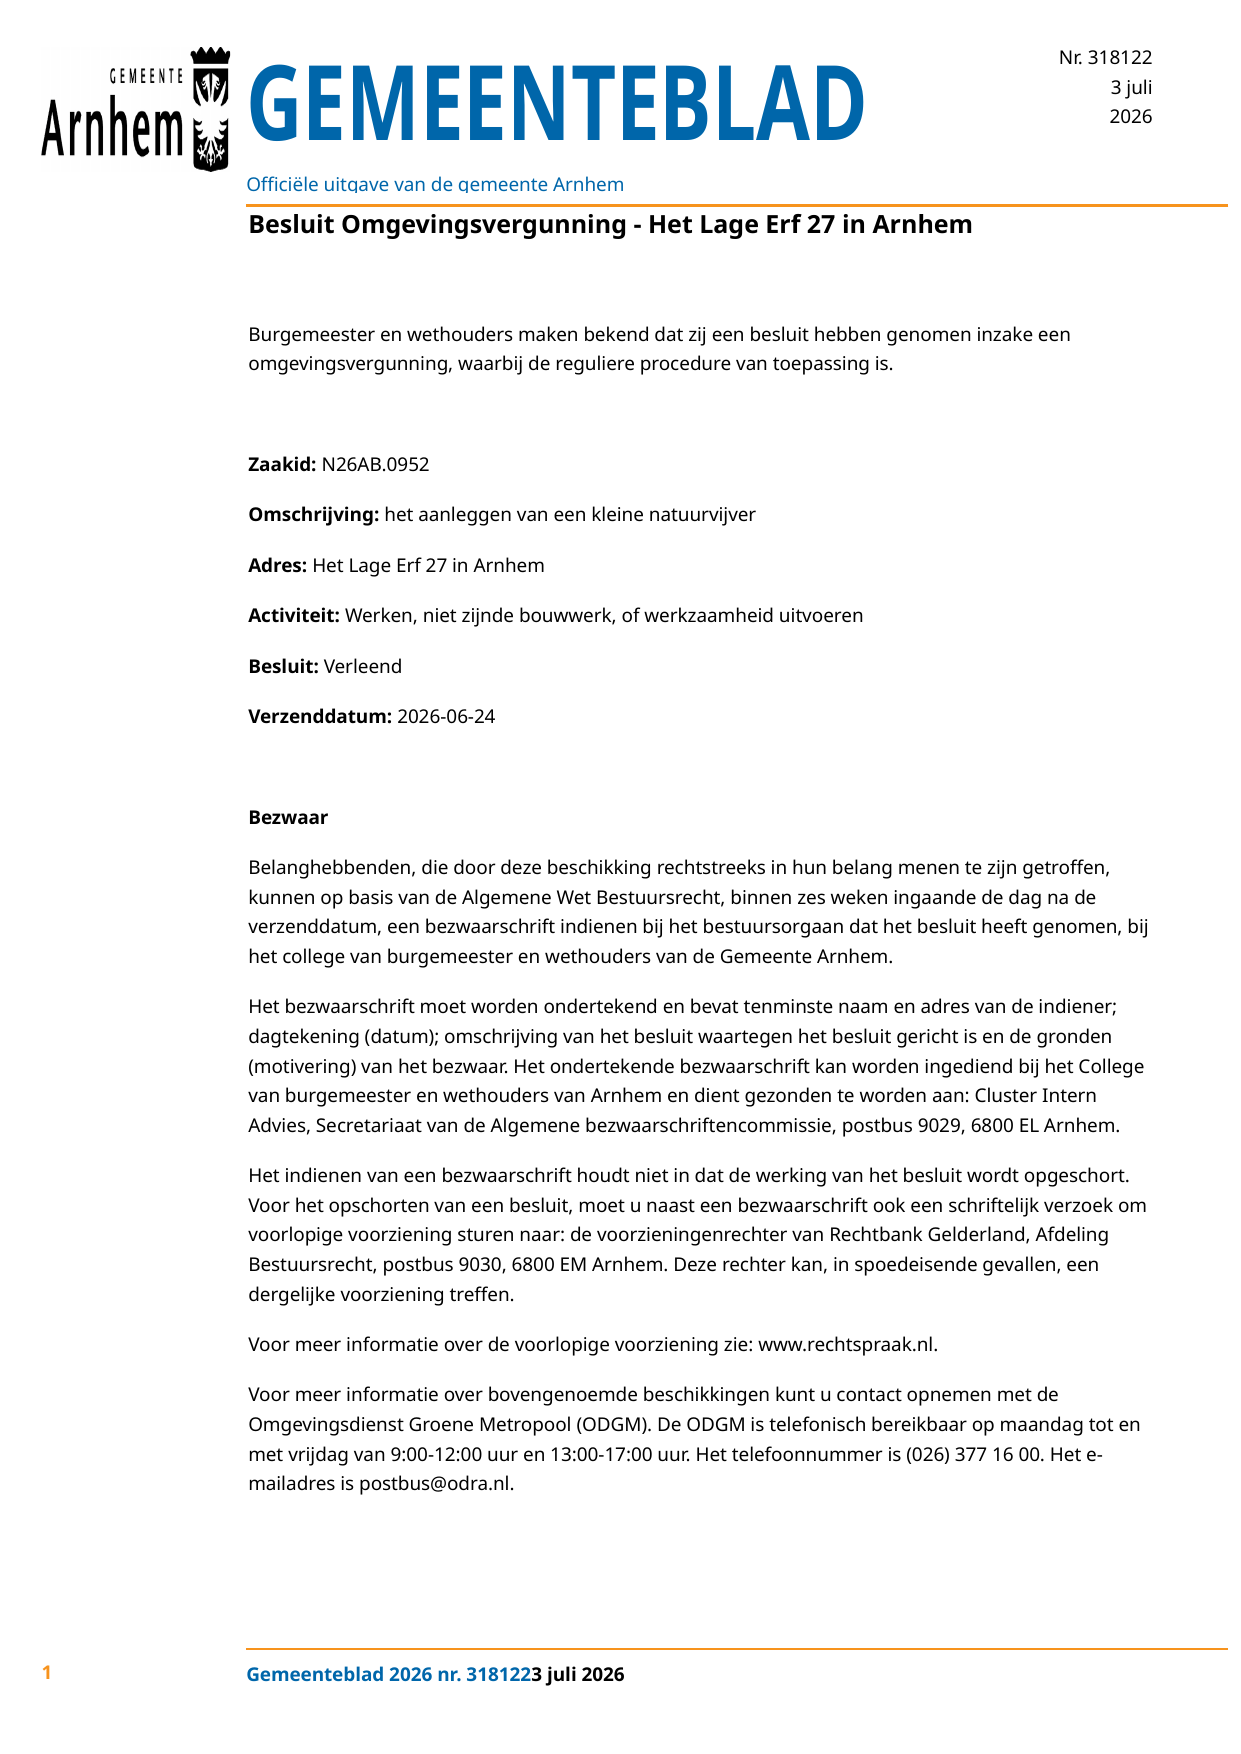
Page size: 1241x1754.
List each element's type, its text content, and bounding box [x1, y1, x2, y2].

text Belanghebbenden, die door deze beschikking rechtstreeks in hun belang menen te zijn getroffen, kunnen op basis van de Algemene Wet Bestuursrecht, binnen zes weken ingaande de dag na de verzenddatum, een bezwaarschrift indienen bij het bestuursorgaan dat het besluit heeft genomen, bij het college van burgemeester en wethouders van de Gemeente Arnhem. [248, 854, 1152, 969]
text Omschrijving: het aanleggen van een kleine natuurvijver [248, 502, 1152, 527]
text Zaakid: N26AB.0952 [248, 451, 1152, 477]
text Het indienen van een bezwaarschrift houdt niet in dat de werking van het besluit wordt opgeschort. Voor het opschorten van een besluit, moet u naast een bezwaarschrift ook een schriftelijk verzoek om voorlopige voorziening sturen naar: de voorzieningenrechter van Rechtbank Gelderland, Afdeling Bestuursrecht, postbus 9030, 6800 EM Arnhem. Deze rechter kan, in spoedeisende gevallen, een dergelijke voorziening treffen. [248, 1162, 1152, 1306]
text Besluit Omgevingsvergunning - Het Lage Erf 27 in Arnhem [248, 207, 1152, 241]
text Voor meer informatie over bovengenoemde beschikkingen kunt u contact opnemen met de Omgevingsdienst Groene Metropool (ODGM). De ODGM is telefonisch bereikbaar op maandag tot en met vrijdag van 9:00-12:00 uur en 13:00-17:00 uur. Het telefoonnummer is (026) 377 16 00. Het e-mailadres is postbus@odra.nl. [248, 1382, 1152, 1496]
text Het bezwaarschrift moet worden ondertekend en bevat tenminste naam en adres van de indiener; dagtekening (datum); omschrijving van het besluit waartegen het besluit gericht is en de gronden (motivering) van het bezwaar. Het ondertekende bezwaarschrift kan worden ingediend bij het College van burgemeester en wethouders van Arnhem en dient gezonden te worden aan: Cluster Intern Advies, Secretariaat van de Algemene bezwaarschriftencommissie, postbus 9029, 6800 EL Arnhem. [248, 994, 1152, 1138]
text Besluit: Verleend [248, 653, 1152, 678]
text Burgemeester en wethouders maken bekend dat zij een besluit hebben genomen inzake een omgevingsvergunning, waarbij de reguliere procedure van toepassing is. [248, 321, 1152, 376]
text Activiteit: Werken, niet zijnde bouwwerk, of werkzaamheid uitvoeren [248, 602, 1152, 628]
text Verzenddatum: 2026-06-24 [248, 703, 1152, 729]
picture [41, 47, 231, 172]
text Adres: Het Lage Erf 27 in Arnhem [248, 552, 1152, 578]
text Bezwaar [248, 804, 1152, 830]
text Voor meer informatie over de voorlopige voorziening zie: www.rechtspraak.nl. [248, 1331, 1152, 1357]
